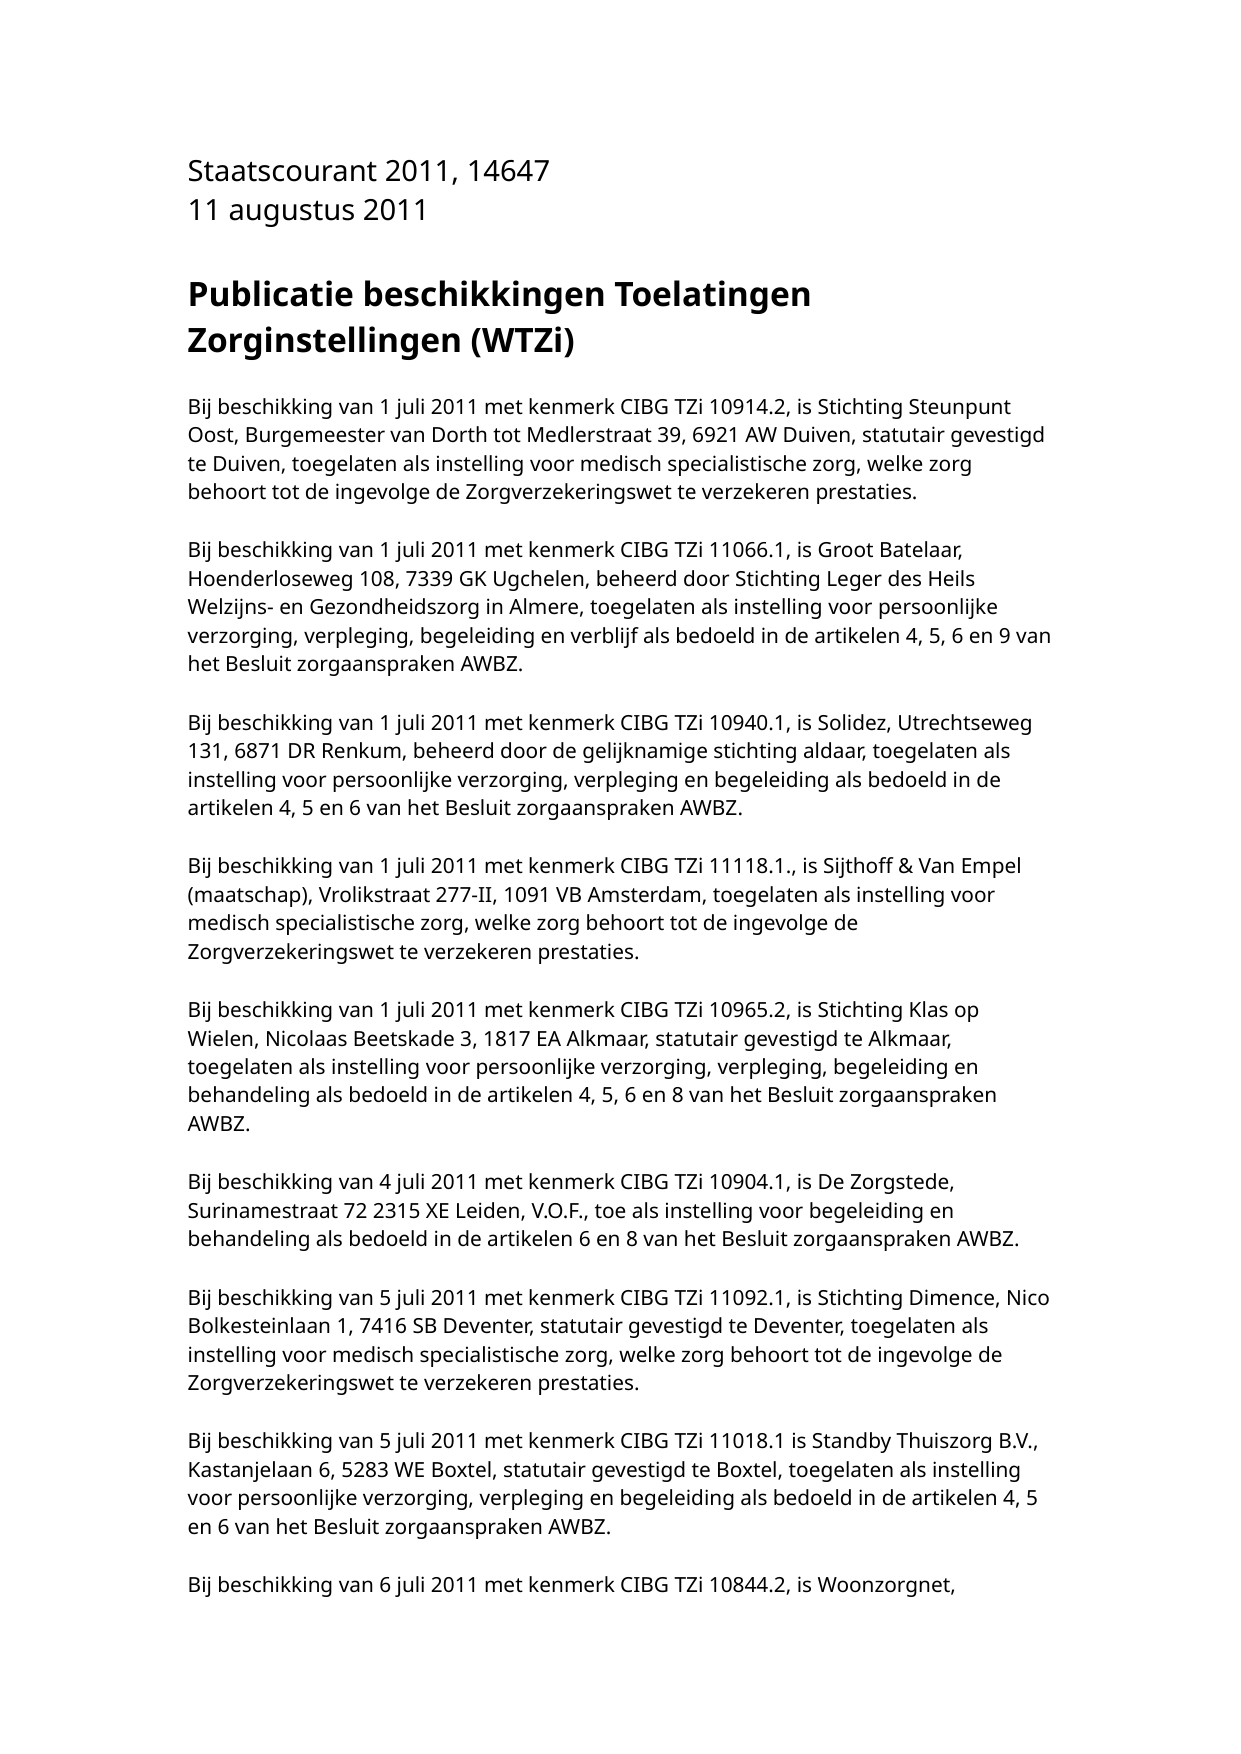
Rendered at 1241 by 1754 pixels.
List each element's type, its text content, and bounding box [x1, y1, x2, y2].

text Bij beschikking van 5 juli 2011 met kenmerk CIBG TZi 11092.1, is Stichting Dimence, Nico Bolkesteinlaan 1, 7416 SB Deventer, statutair gevestigd te Deventer, toegelaten als instelling voor medisch specialistische zorg, welke zorg behoort tot de ingevolge de Zorgverzekeringswet te verzekeren prestaties. [187, 1283, 1053, 1397]
text Bij beschikking van 1 juli 2011 met kenmerk CIBG TZi 11118.1., is Sijthoff & Van Empel (maatschap), Vrolikstraat 277-II, 1091 VB Amsterdam, toegelaten als instelling voor medisch specialistische zorg, welke zorg behoort tot de ingevolge de Zorgverzekeringswet te verzekeren prestaties. [187, 852, 1053, 965]
text Staatscourant 2011, 14647 [187, 150, 1053, 190]
subtitle Publicatie beschikkingen Toelatingen Zorginstellingen (WTZi) [187, 271, 1053, 362]
text Bij beschikking van 4 juli 2011 met kenmerk CIBG TZi 10904.1, is De Zorgstede, Surinamestraat 72 2315 XE Leiden, V.O.F., toe als instelling voor begeleiding en behandeling als bedoeld in de artikelen 6 en 8 van het Besluit zorgaanspraken AWBZ. [187, 1167, 1053, 1253]
text Bij beschikking van 1 juli 2011 met kenmerk CIBG TZi 10940.1, is Solidez, Utrechtseweg 131, 6871 DR Renkum, beheerd door de gelijknamige stichting aldaar, toegelaten als instelling voor persoonlijke verzorging, verpleging en begeleiding als bedoeld in de artikelen 4, 5 en 6 van het Besluit zorgaanspraken AWBZ. [187, 708, 1053, 822]
text 11 augustus 2011 [187, 190, 1053, 229]
text Bij beschikking van 1 juli 2011 met kenmerk CIBG TZi 11066.1, is Groot Batelaar, Hoenderloseweg 108, 7339 GK Ugchelen, beheerd door Stichting Leger des Heils Welzijns- en Gezondheidszorg in Almere, toegelaten als instelling voor persoonlijke verzorging, verpleging, begeleiding en verblijf als bedoeld in de artikelen 4, 5, 6 en 9 van het Besluit zorgaanspraken AWBZ. [187, 536, 1053, 678]
text Bij beschikking van 6 juli 2011 met kenmerk CIBG TZi 10844.2, is Woonzorgnet, [187, 1570, 1053, 1599]
text Bij beschikking van 1 juli 2011 met kenmerk CIBG TZi 10965.2, is Stichting Klas op Wielen, Nicolaas Beetskade 3, 1817 EA Alkmaar, statutair gevestigd te Alkmaar, toegelaten als instelling voor persoonlijke verzorging, verpleging, begeleiding en behandeling als bedoeld in de artikelen 4, 5, 6 en 8 van het Besluit zorgaanspraken AWBZ. [187, 995, 1053, 1137]
text Bij beschikking van 1 juli 2011 met kenmerk CIBG TZi 10914.2, is Stichting Steunpunt Oost, Burgemeester van Dorth tot Medlerstraat 39, 6921 AW Duiven, statutair gevestigd te Duiven, toegelaten als instelling voor medisch specialistische zorg, welke zorg behoort tot de ingevolge de Zorgverzekeringswet te verzekeren prestaties. [187, 392, 1053, 506]
text Bij beschikking van 5 juli 2011 met kenmerk CIBG TZi 11018.1 is Standby Thuiszorg B.V., Kastanjelaan 6, 5283 WE Boxtel, statutair gevestigd te Boxtel, toegelaten als instelling voor persoonlijke verzorging, verpleging en begeleiding als bedoeld in de artikelen 4, 5 en 6 van het Besluit zorgaanspraken AWBZ. [187, 1427, 1053, 1540]
